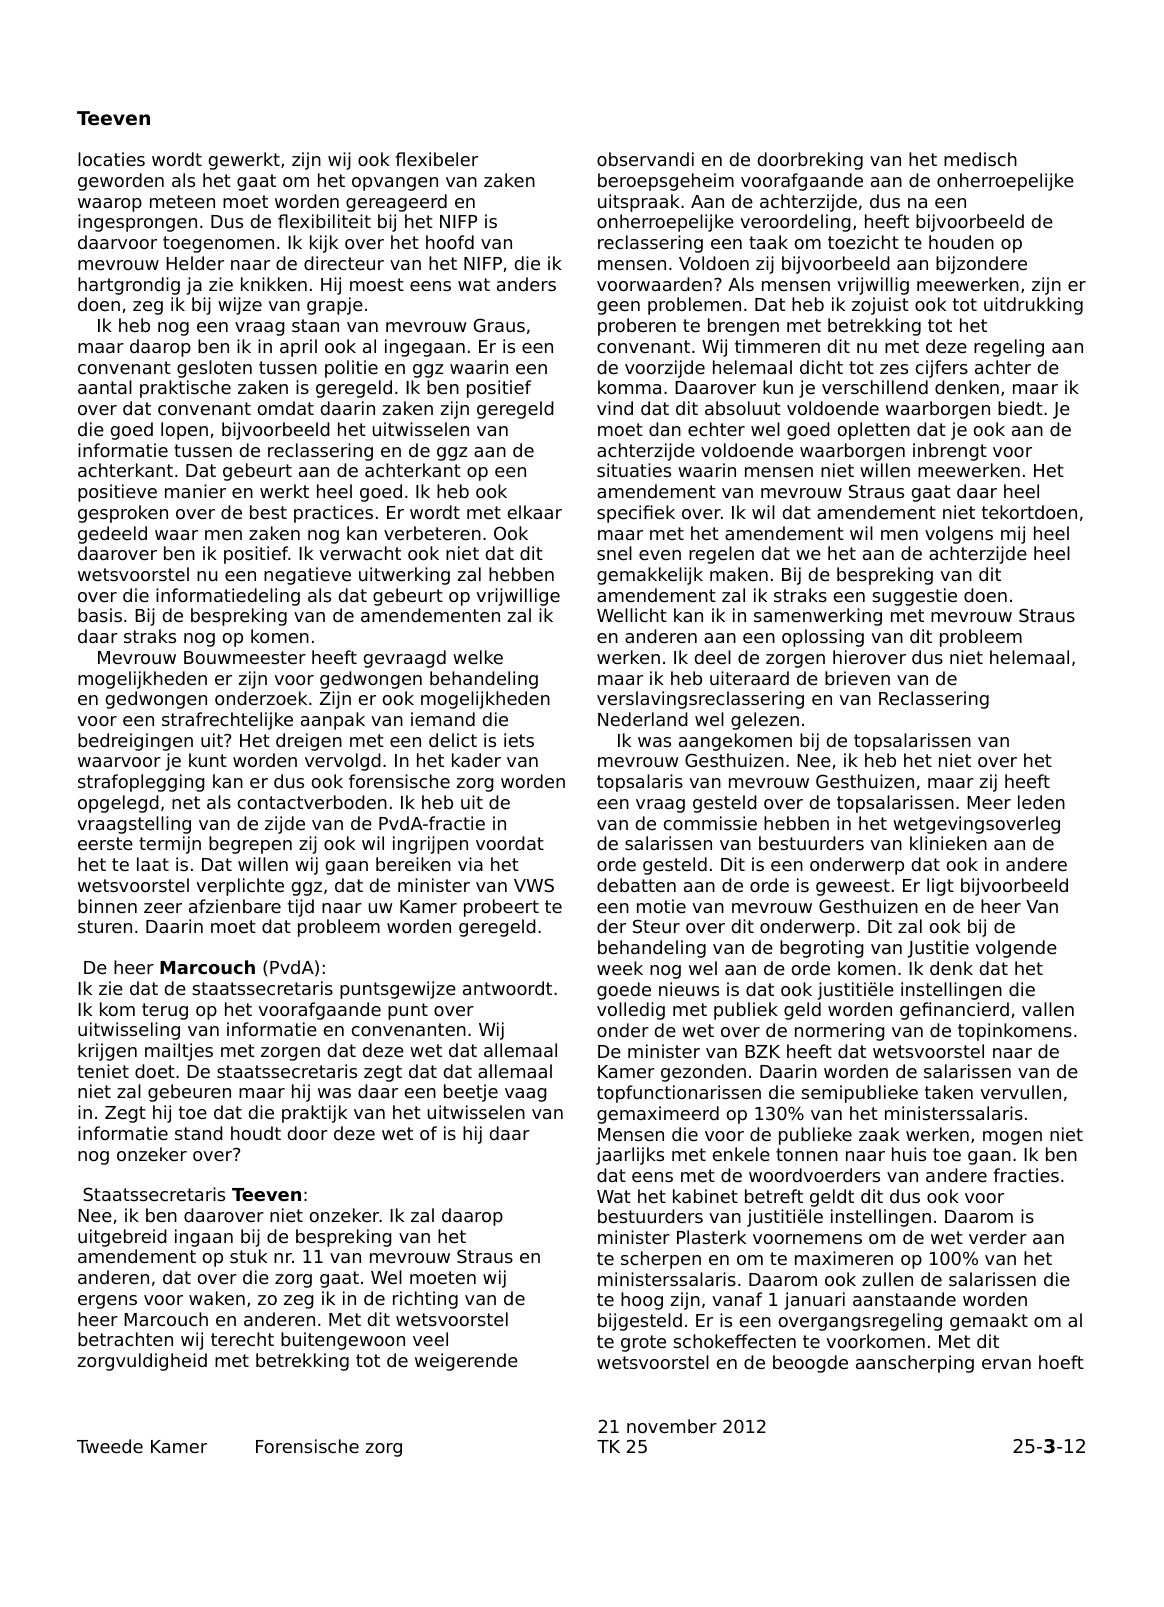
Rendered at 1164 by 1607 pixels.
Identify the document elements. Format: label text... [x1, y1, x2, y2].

text locaties wordt gewerkt, zijn wij ook flexibeler geworden als het gaat om het opvangen van zaken waarop meteen moet worden gereageerd en ingesprongen. Dus de flexibiliteit bij het NIFP is daarvoor toegenomen. Ik kijk over het hoofd van mevrouw Helder naar de directeur van het NIFP, die ik hartgrondig ja zie knikken. Hij moest eens wat anders doen, zeg ik bij wijze van grapje. [77, 150, 567, 316]
text Staatssecretaris Teeven: [77, 1185, 567, 1206]
text Ik was aangekomen bij de topsalarissen van mevrouw Gesthuizen. Nee, ik heb het niet over het topsalaris van mevrouw Gesthuizen, maar zij heeft een vraag gesteld over de topsalarissen. Meer leden van de commissie hebben in het wetgevingsoverleg de salarissen van bestuurders van klinieken aan de orde gesteld. Dit is een onderwerp dat ook in andere debatten aan de orde is geweest. Er ligt bijvoorbeeld een motie van mevrouw Gesthuizen en de heer Van der Steur over dit onderwerp. Dit zal ook bij de behandeling van de begroting van Justitie volgende week nog wel aan de orde komen. Ik denk dat het goede nieuws is dat ook justitiële instellingen die volledig met publiek geld worden gefinancierd, vallen onder de wet over de normering van de topinkomens. De minister van BZK heeft dat wetsvoorstel naar de Kamer gezonden. Daarin worden de salarissen van de topfunctionarissen die semipublieke taken vervullen, gemaximeerd op 130% van het ministerssalaris. Mensen die voor de publieke zaak werken, mogen niet jaarlijks met enkele tonnen naar huis toe gaan. Ik ben dat eens met de woordvoerders van andere fracties. Wat het kabinet betreft geldt dit dus ook voor bestuurders van justitiële instellingen. Daarom is minister Plasterk voornemens om de wet verder aan te scherpen en om te maximeren op 100% van het ministerssalaris. Daarom ook zullen de salarissen die te hoog zijn, vanaf 1 januari aanstaande worden bijgesteld. Er is een overgangsregeling gemaakt om al te grote schokeffecten te voorkomen. Met dit wetsvoorstel en de beoogde aanscherping ervan hoeft [596, 731, 1087, 1373]
text De heer Marcouch (PvdA): [77, 958, 567, 979]
text Nee, ik ben daarover niet onzeker. Ik zal daarop uitgebreid ingaan bij de bespreking van het amendement op stuk nr. 11 van mevrouw Straus en anderen, dat over die zorg gaat. Wel moeten wij ergens voor waken, zo zeg ik in de richting van de heer Marcouch en anderen. Met dit wetsvoorstel betrachten wij terecht buitengewoon veel zorgvuldigheid met betrekking tot de weigerende [77, 1206, 567, 1372]
text observandi en de doorbreking van het medisch beroepsgeheim voorafgaande aan de onherroepelijke uitspraak. Aan de achterzijde, dus na een onherroepelijke veroordeling, heeft bijvoorbeeld de reclassering een taak om toezicht te houden op mensen. Voldoen zij bijvoorbeeld aan bijzondere voorwaarden? Als mensen vrijwillig meewerken, zijn er geen problemen. Dat heb ik zojuist ook tot uitdrukking proberen te brengen met betrekking tot het convenant. Wij timmeren dit nu met deze regeling aan de voorzijde helemaal dicht tot zes cijfers achter de komma. Daarover kun je verschillend denken, maar ik vind dat dit absoluut voldoende waarborgen biedt. Je moet dan echter wel goed opletten dat je ook aan de achterzijde voldoende waarborgen inbrengt voor situaties waarin mensen niet willen meewerken. Het amendement van mevrouw Straus gaat daar heel specifiek over. Ik wil dat amendement niet tekortdoen, maar met het amendement wil men volgens mij heel snel even regelen dat we het aan de achterzijde heel gemakkelijk maken. Bij de bespreking van dit amendement zal ik straks een suggestie doen. Wellicht kan ik in samenwerking met mevrouw Straus en anderen aan een oplossing van dit probleem werken. Ik deel de zorgen hierover dus niet helemaal, maar ik heb uiteraard de brieven van de verslavingsreclassering en van Reclassering Nederland wel gelezen. [596, 150, 1087, 731]
text Ik heb nog een vraag staan van mevrouw Graus, maar daarop ben ik in april ook al ingegaan. Er is een convenant gesloten tussen politie en ggz waarin een aantal praktische zaken is geregeld. Ik ben positief over dat convenant omdat daarin zaken zijn geregeld die goed lopen, bijvoorbeeld het uitwisselen van informatie tussen de reclassering en de ggz aan de achterkant. Dat gebeurt aan de achterkant op een positieve manier en werkt heel goed. Ik heb ook gesproken over de best practices. Er wordt met elkaar gedeeld waar men zaken nog kan verbeteren. Ook daarover ben ik positief. Ik verwacht ook niet dat dit wetsvoorstel nu een negatieve uitwerking zal hebben over die informatiedeling als dat gebeurt op vrijwillige basis. Bij de bespreking van de amendementen zal ik daar straks nog op komen. [77, 316, 567, 648]
text Ik zie dat de staatssecretaris puntsgewijze antwoordt. Ik kom terug op het voorafgaande punt over uitwisseling van informatie en convenanten. Wij krijgen mailtjes met zorgen dat deze wet dat allemaal teniet doet. De staatssecretaris zegt dat dat allemaal niet zal gebeuren maar hij was daar een beetje vaag in. Zegt hij toe dat die praktijk van het uitwisselen van informatie stand houdt door deze wet of is hij daar nog onzeker over? [77, 979, 567, 1165]
text Mevrouw Bouwmeester heeft gevraagd welke mogelijkheden er zijn voor gedwongen behandeling en gedwongen onderzoek. Zijn er ook mogelijkheden voor een strafrechtelijke aanpak van iemand die bedreigingen uit? Het dreigen met een delict is iets waarvoor je kunt worden vervolgd. In het kader van strafoplegging kan er dus ook forensische zorg worden opgelegd, net als contactverboden. Ik heb uit de vraagstelling van de zijde van de PvdA-fractie in eerste termijn begrepen zij ook wil ingrijpen voordat het te laat is. Dat willen wij gaan bereiken via het wetsvoorstel verplichte ggz, dat de minister van VWS binnen zeer afzienbare tijd naar uw Kamer probeert te sturen. Daarin moet dat probleem worden geregeld. [77, 648, 567, 938]
